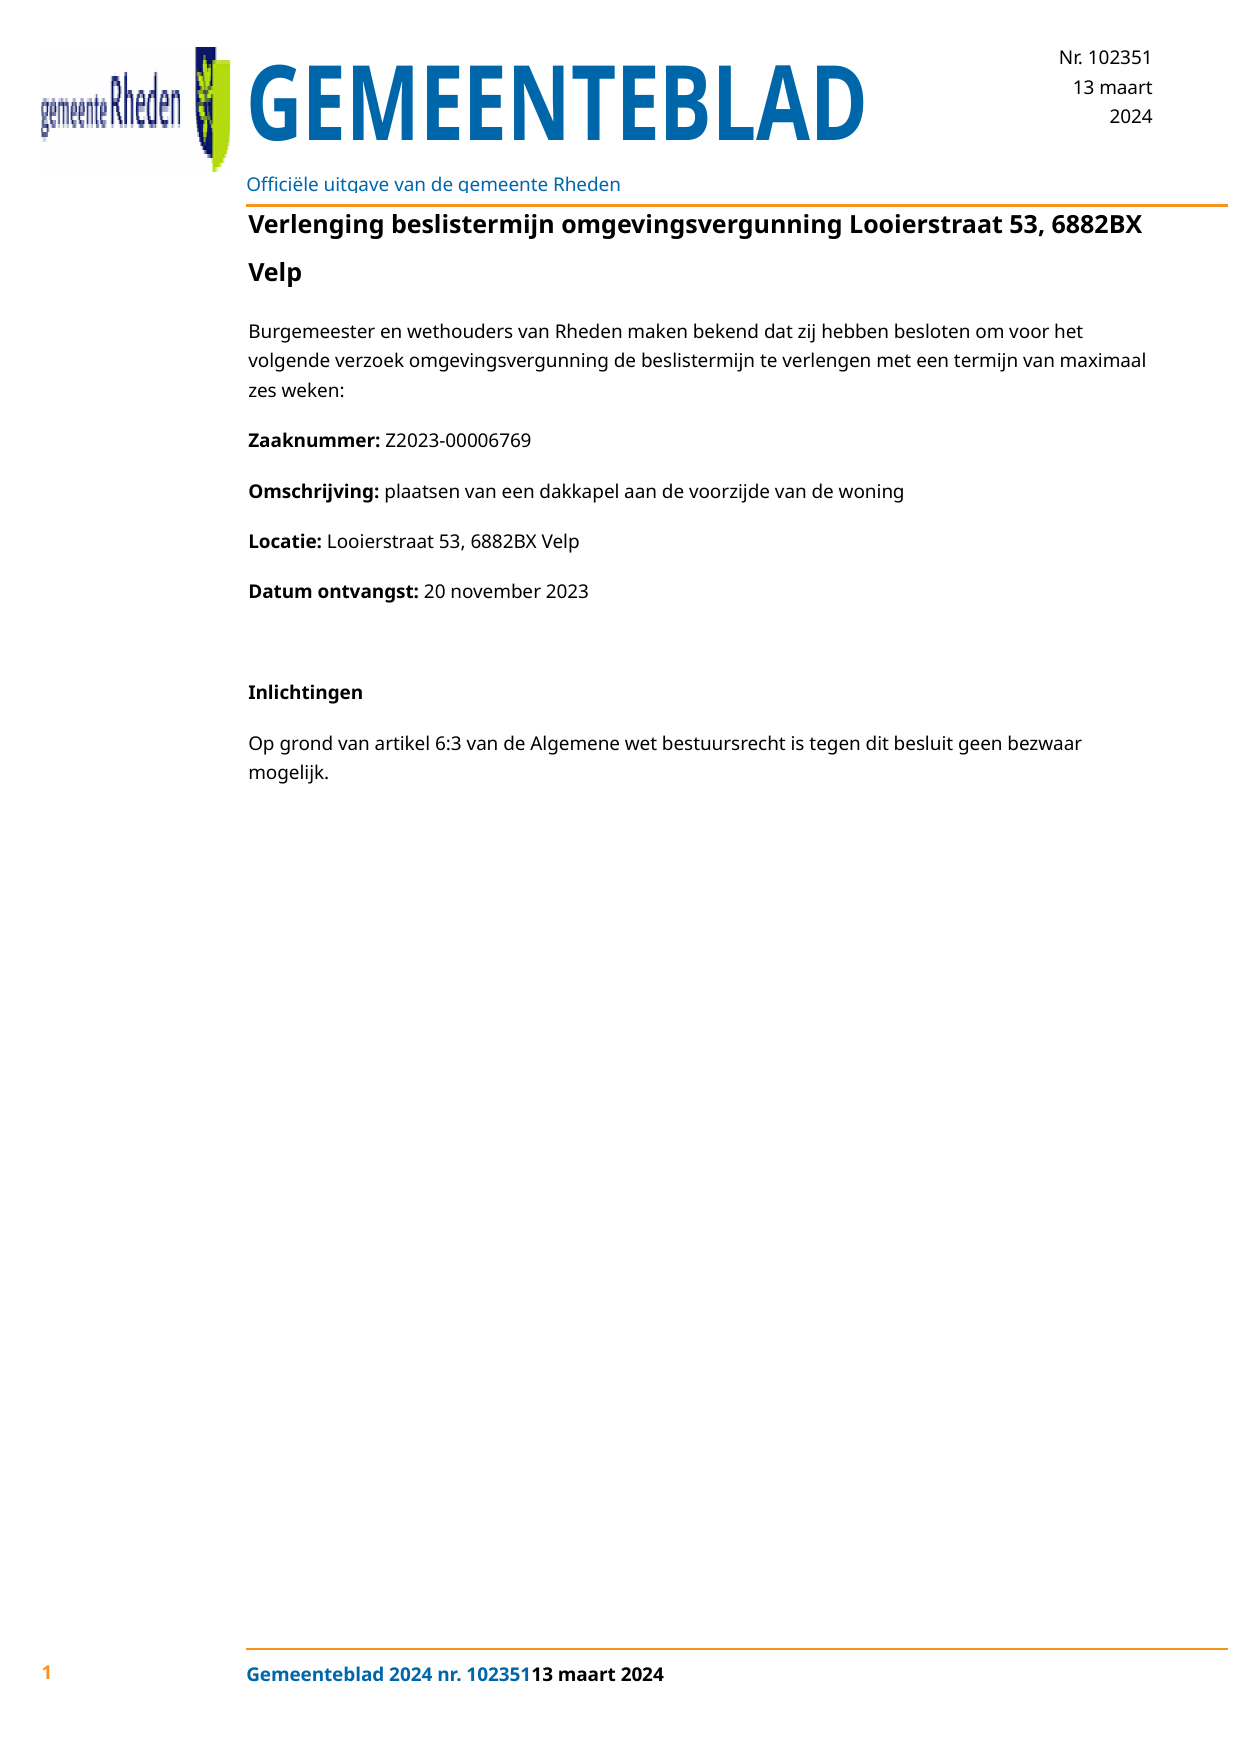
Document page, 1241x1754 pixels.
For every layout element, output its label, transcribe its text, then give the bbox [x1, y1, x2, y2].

text Verlenging beslistermijn omgevingsvergunning Looierstraat 53, 6882BX Velp [248, 207, 1152, 288]
text Omschrijving: plaatsen van een dakkapel aan de voorzijde van de woning [248, 478, 1152, 504]
text Burgemeester en wethouders van Rheden maken bekend dat zij hebben besloten om voor het volgende verzoek omgevingsvergunning de beslistermijn te verlengen met een termijn van maximaal zes weken: [248, 318, 1152, 403]
text Zaaknummer: Z2023-00006769 [248, 427, 1152, 453]
text Op grond van artikel 6:3 van de Algemene wet bestuursrecht is tegen dit besluit geen bezwaar mogelijk. [248, 730, 1152, 785]
text Locatie: Looierstraat 53, 6882BX Velp [248, 528, 1152, 554]
text Datum ontvangst: 20 november 2023 [248, 579, 1152, 604]
text Inlichtingen [248, 679, 1152, 705]
picture [41, 47, 231, 172]
